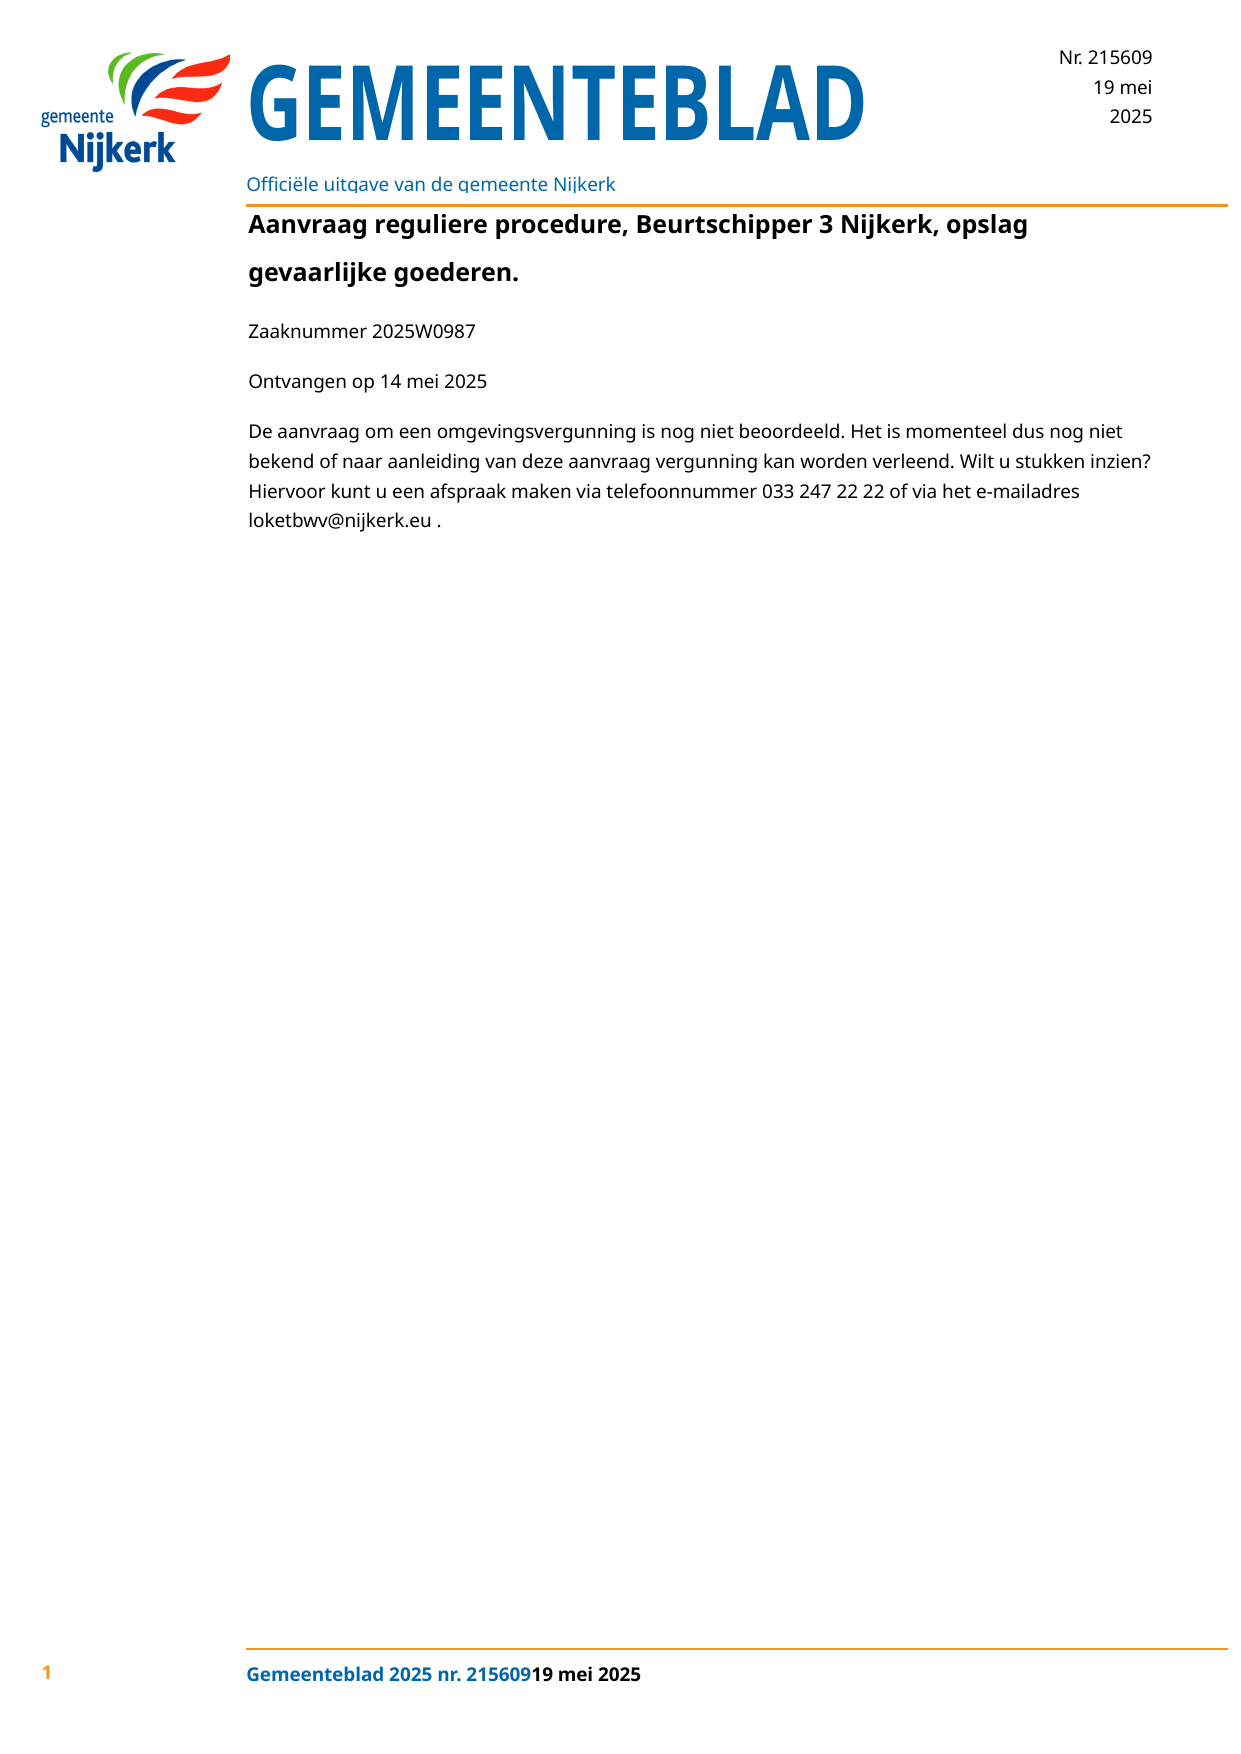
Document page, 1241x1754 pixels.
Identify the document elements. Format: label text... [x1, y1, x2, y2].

picture [41, 47, 231, 172]
text Aanvraag reguliere procedure, Beurtschipper 3 Nijkerk, opslag gevaarlijke goederen. [248, 207, 1152, 288]
text Zaaknummer 2025W0987 [248, 318, 1152, 344]
text De aanvraag om een omgevingsvergunning is nog niet beoordeeld. Het is momenteel dus nog niet bekend of naar aanleiding van deze aanvraag vergunning kan worden verleend. Wilt u stukken inzien? Hiervoor kunt u een afspraak maken via telefoonnummer 033 247 22 22 of via het e-mailadres loketbwv@nijkerk.eu . [248, 419, 1152, 533]
text Ontvangen op 14 mei 2025 [248, 368, 1152, 394]
